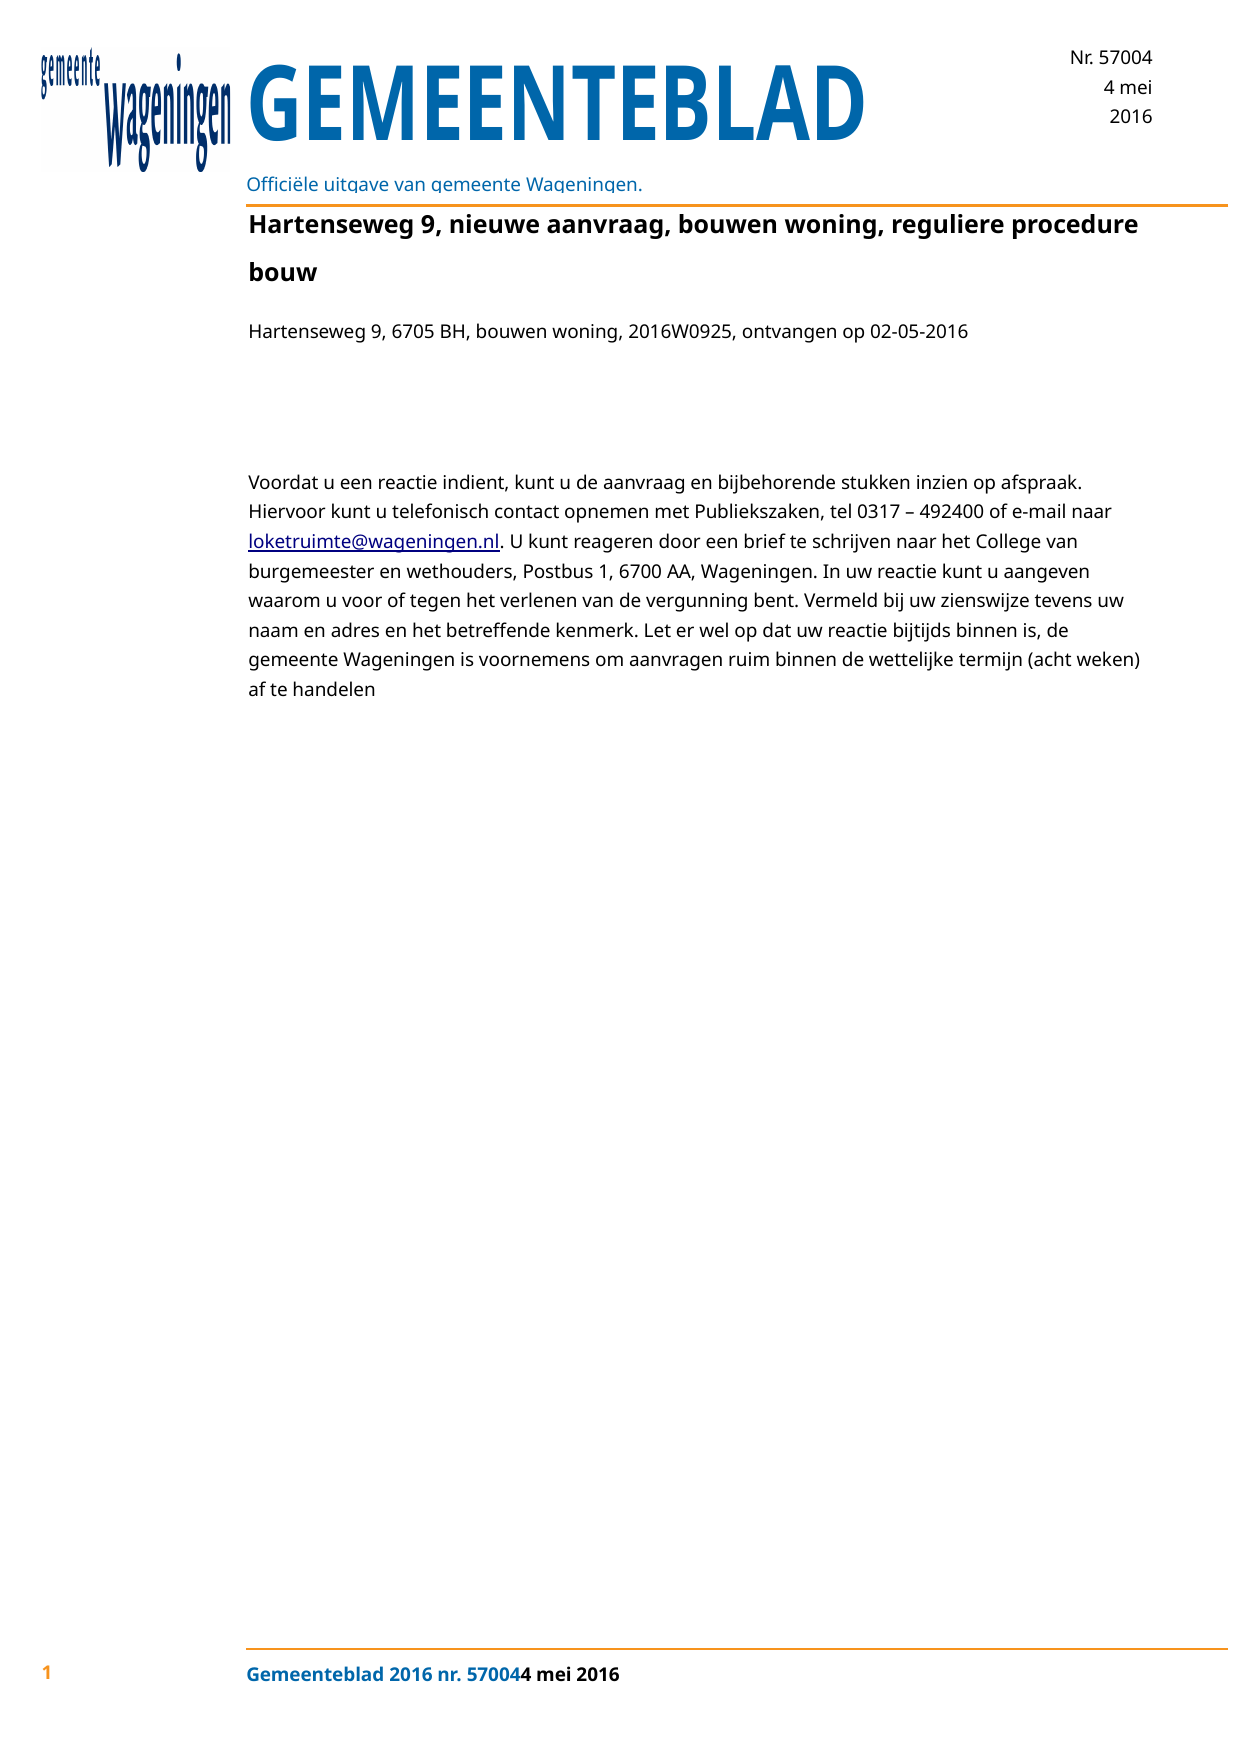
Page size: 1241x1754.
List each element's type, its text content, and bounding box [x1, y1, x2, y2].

text Hartenseweg 9, nieuwe aanvraag, bouwen woning, reguliere procedure bouw [248, 207, 1152, 288]
text Hartenseweg 9, 6705 BH, bouwen woning, 2016W0925, ontvangen op 02-05-2016 [248, 318, 1152, 344]
picture [41, 47, 231, 172]
text Voordat u een reactie indient, kunt u de aanvraag en bijbehorende stukken inzien op afspraak. Hiervoor kunt u telefonisch contact opnemen met Publiekszaken, tel 0317 – 492400 of e-mail naar loketruimte@wageningen.nl. U kunt reageren door een brief te schrijven naar het College van burgemeester en wethouders, Postbus 1, 6700 AA, Wageningen. In uw reactie kunt u aangeven waarom u voor of tegen het verlenen van de vergunning bent. Vermeld bij uw zienswijze tevens uw naam en adres en het betreffende kenmerk. Let er wel op dat uw reactie bijtijds binnen is, de gemeente Wageningen is voornemens om aanvragen ruim binnen de wettelijke termijn (acht weken) af te handelen [248, 469, 1152, 702]
